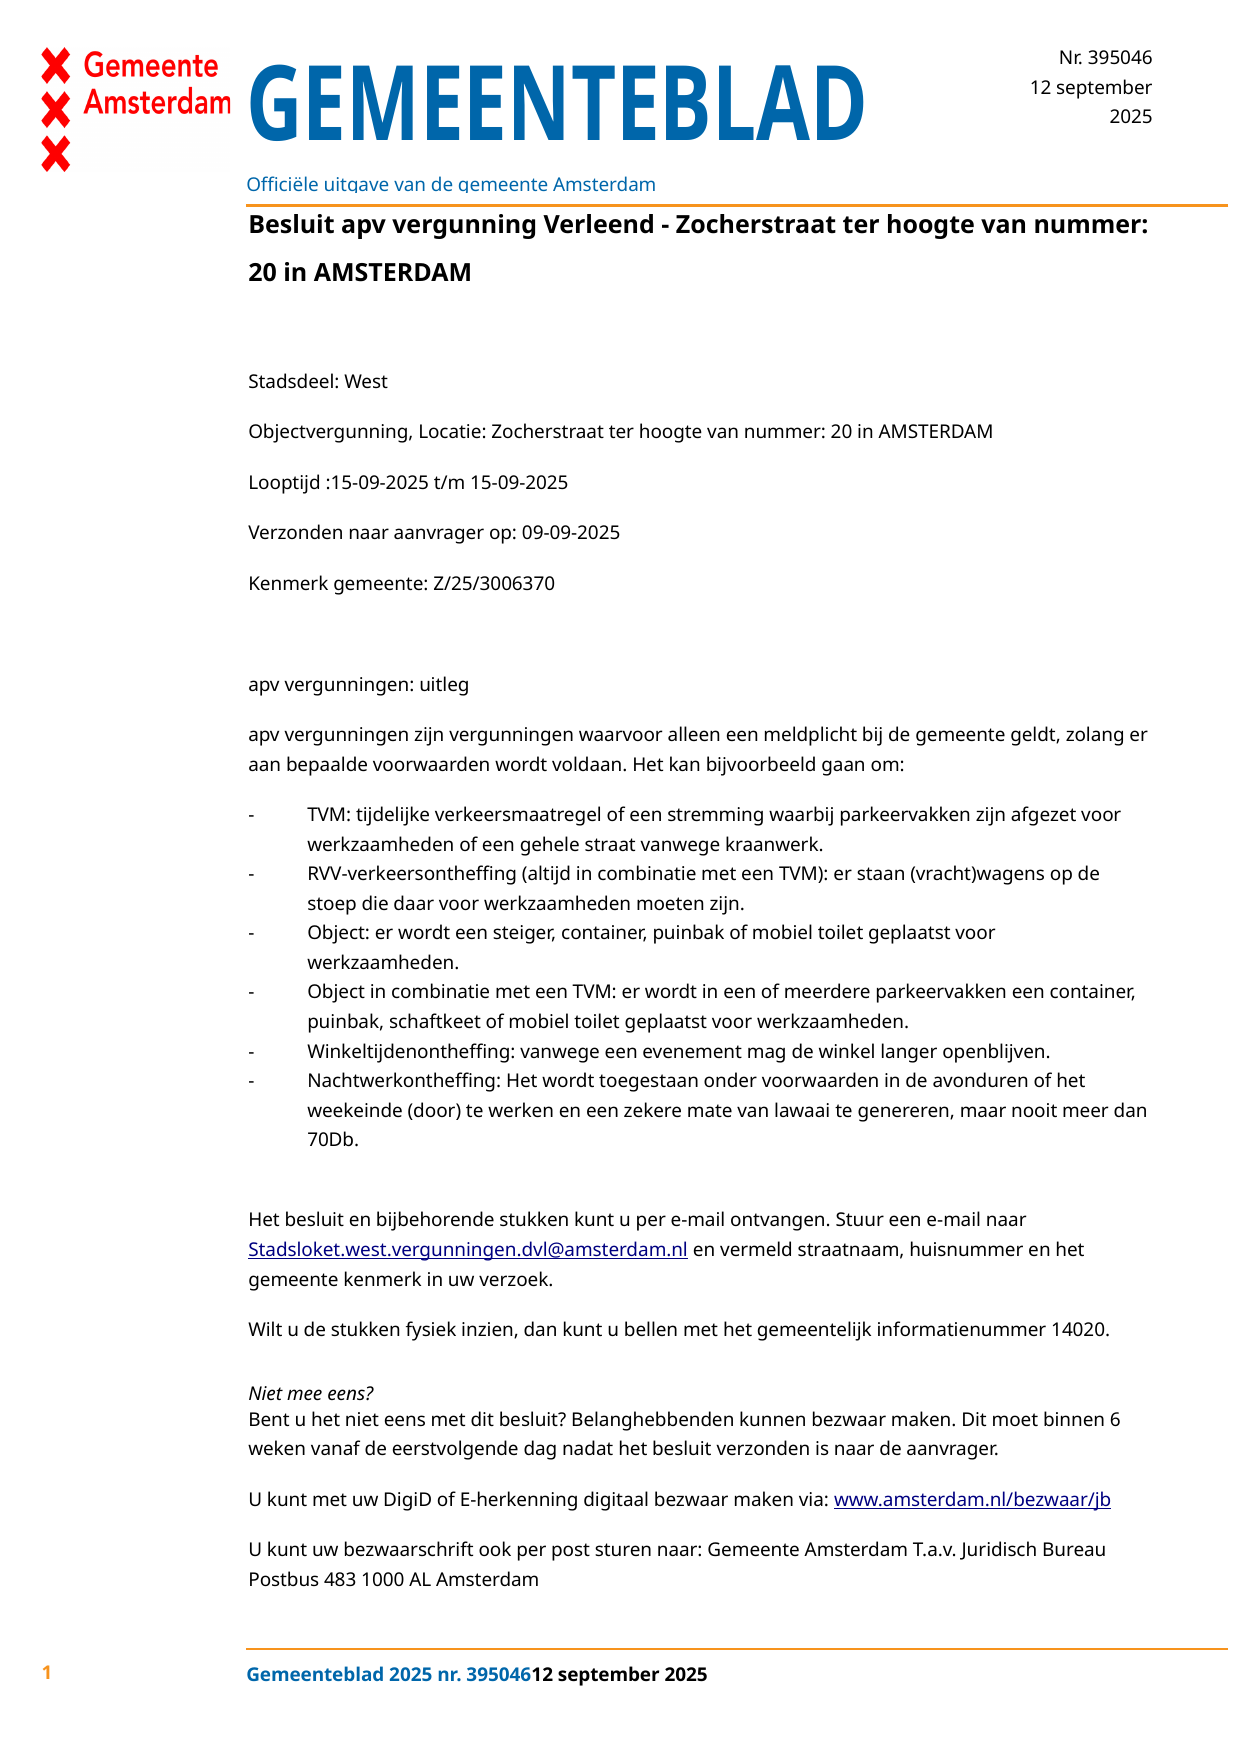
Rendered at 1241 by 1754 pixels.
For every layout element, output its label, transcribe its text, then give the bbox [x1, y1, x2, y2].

list RVV-verkeersontheffing (altijd in combinatie met een TVM): er staan (vracht)wagens op de stoep die daar voor werkzaamheden moeten zijn. [248, 860, 1152, 916]
list TVM: tijdelijke verkeersmaatregel of een stremming waarbij parkeervakken zijn afgezet voor werkzaamheden of een gehele straat vanwege kraanwerk. [248, 801, 1152, 857]
text U kunt uw bezwaarschrift ook per post sturen naar: Gemeente Amsterdam T.a.v. Juridisch Bureau Postbus 483 1000 AL Amsterdam [248, 1536, 1152, 1592]
text apv vergunningen zijn vergunningen waarvoor alleen een meldplicht bij de gemeente geldt, zolang er aan bepaalde voorwaarden wordt voldaan. Het kan bijvoorbeeld gaan om: [248, 721, 1152, 777]
text Niet mee eens? [248, 1380, 1152, 1406]
list Nachtwerkontheffing: Het wordt toegestaan onder voorwaarden in de avonduren of het weekeinde (door) te werken en een zekere mate van lawaai te genereren, maar nooit meer dan 70Db. [248, 1067, 1152, 1152]
list Winkeltijdenontheffing: vanwege een evenement mag de winkel langer openblijven. [248, 1038, 1152, 1064]
list Object: er wordt een steiger, container, puinbak of mobiel toilet geplaatst voor werkzaamheden. [248, 919, 1152, 975]
text Verzonden naar aanvrager op: 09-09-2025 [248, 519, 1152, 545]
picture [41, 47, 231, 172]
text Wilt u de stukken fysiek inzien, dan kunt u bellen met het gemeentelijk informatienummer 14020. [248, 1316, 1152, 1342]
list Object in combinatie met een TVM: er wordt in een of meerdere parkeervakken een container, puinbak, schaftkeet of mobiel toilet geplaatst voor werkzaamheden. [248, 979, 1152, 1034]
text Bent u het niet eens met dit besluit? Belanghebbenden kunnen bezwaar maken. Dit moet binnen 6 weken vanaf de eerstvolgende dag nadat het besluit verzonden is naar de aanvrager. [248, 1406, 1152, 1461]
text Het besluit en bijbehorende stukken kunt u per e-mail ontvangen. Stuur een e-mail naar Stadsloket.west.vergunningen.dvl@amsterdam.nl en vermeld straatnaam, huisnummer en het gemeente kenmerk in uw verzoek. [248, 1207, 1152, 1292]
text Objectvergunning, Locatie: Zocherstraat ter hoogte van nummer: 20 in AMSTERDAM [248, 419, 1152, 444]
text Stadsdeel: West [248, 368, 1152, 394]
text Besluit apv vergunning Verleend - Zocherstraat ter hoogte van nummer: 20 in AMSTERDAM [248, 207, 1152, 288]
text Looptijd :15-09-2025 t/m 15-09-2025 [248, 469, 1152, 495]
text apv vergunningen: uitleg [248, 671, 1152, 697]
text U kunt met uw DigiD of E-herkenning digitaal bezwaar maken via: www.amsterdam.nl/bezwaar/jb [248, 1486, 1152, 1512]
text Kenmerk gemeente: Z/25/3006370 [248, 570, 1152, 596]
